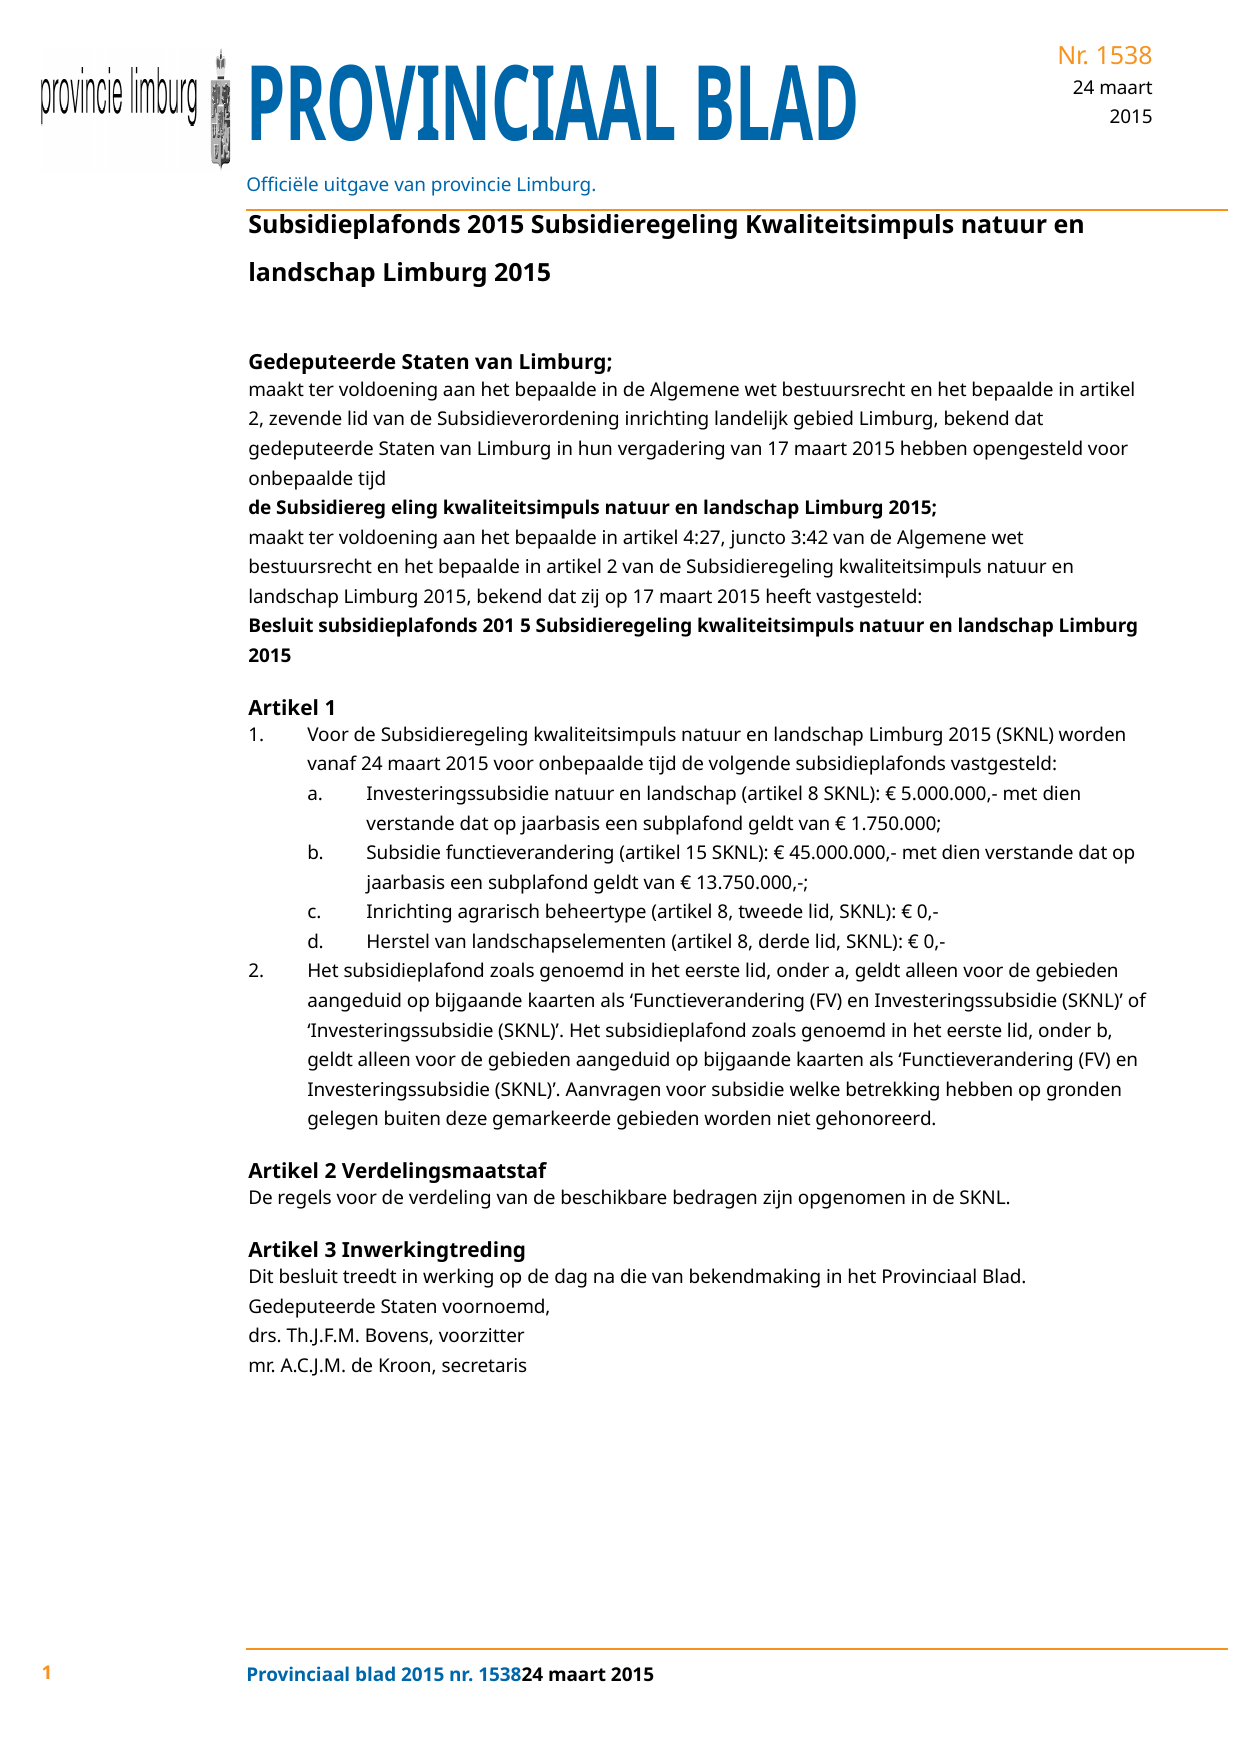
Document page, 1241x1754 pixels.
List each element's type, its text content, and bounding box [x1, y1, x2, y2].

picture [41, 47, 231, 172]
list Subsidie functieverandering (artikel 15 SKNL): € 45.000.000,- met dien verstande dat op jaarbasis een subplafond geldt van € 13.750.000,-; [307, 839, 1152, 895]
text maakt ter voldoening aan het bepaalde in de Algemene wet bestuursrecht en het bepaalde in artikel 2, zevende lid van de Subsidieverordening inrichting landelijk gebied Limburg, bekend dat gedeputeerde Staten van Limburg in hun vergadering van 17 maart 2015 hebben opengesteld voor onbepaalde tijd [248, 376, 1152, 490]
text Subsidieplafonds 2015 Subsidieregeling Kwaliteitsimpuls natuur en landschap Limburg 2015 [248, 211, 1152, 288]
text De regels voor de verdeling van de beschikbare bedragen zijn opgenomen in de SKNL. [248, 1184, 1152, 1210]
text Dit besluit treedt in werking op de dag na die van bekendmaking in het Provinciaal Blad. [248, 1263, 1152, 1289]
text Gedeputeerde Staten van Limburg; [248, 347, 1152, 376]
list Herstel van landschapselementen (artikel 8, derde lid, SKNL): € 0,- [307, 928, 1152, 954]
text Gedeputeerde Staten voornoemd, [248, 1293, 1152, 1319]
text de Subsidiereg eling kwaliteitsimpuls natuur en landschap Limburg 2015; [248, 494, 1152, 520]
list Investeringssubsidie natuur en landschap (artikel 8 SKNL): € 5.000.000,- met dien verstande dat op jaarbasis een subplafond geldt van € 1.750.000; [307, 780, 1152, 836]
text Artikel 3 Inwerkingtreding [248, 1235, 1152, 1263]
text Artikel 1 [248, 693, 1152, 721]
list Inrichting agrarisch beheertype (artikel 8, tweede lid, SKNL): € 0,- [307, 898, 1152, 924]
list Voor de Subsidieregeling kwaliteitsimpuls natuur en landschap Limburg 2015 (SKNL) worden vanaf 24 maart 2015 voor onbepaalde tijd de volgende subsidieplafonds vastgesteld: [248, 721, 1152, 776]
text Besluit subsidieplafonds 201 5 Subsidieregeling kwaliteitsimpuls natuur en landschap Limburg 2015 [248, 613, 1152, 668]
text maakt ter voldoening aan het bepaalde in artikel 4:27, juncto 3:42 van de Algemene wet bestuursrecht en het bepaalde in artikel 2 van de Subsidieregeling kwaliteitsimpuls natuur en landschap Limburg 2015, bekend dat zij op 17 maart 2015 heeft vastgesteld: [248, 524, 1152, 609]
text Artikel 2 Verdelingsmaatstaf [248, 1156, 1152, 1184]
text drs. Th.J.F.M. Bovens, voorzitter [248, 1322, 1152, 1348]
text mr. A.C.J.M. de Kroon, secretaris [248, 1352, 1152, 1378]
list Het subsidieplafond zoals genoemd in het eerste lid, onder a, geldt alleen voor de gebieden aangeduid op bijgaande kaarten als ‘Functieverandering (FV) en Investeringssubsidie (SKNL)’ of ‘Investeringssubsidie (SKNL)’. Het subsidieplafond zoals genoemd in het eerste lid, onder b, geldt alleen voor de gebieden aangeduid op bijgaande kaarten als ‘Functieverandering (FV) en Investeringssubsidie (SKNL)’. Aanvragen voor subsidie welke betrekking hebben op gronden gelegen buiten deze gemarkeerde gebieden worden niet gehonoreerd. [248, 958, 1152, 1131]
